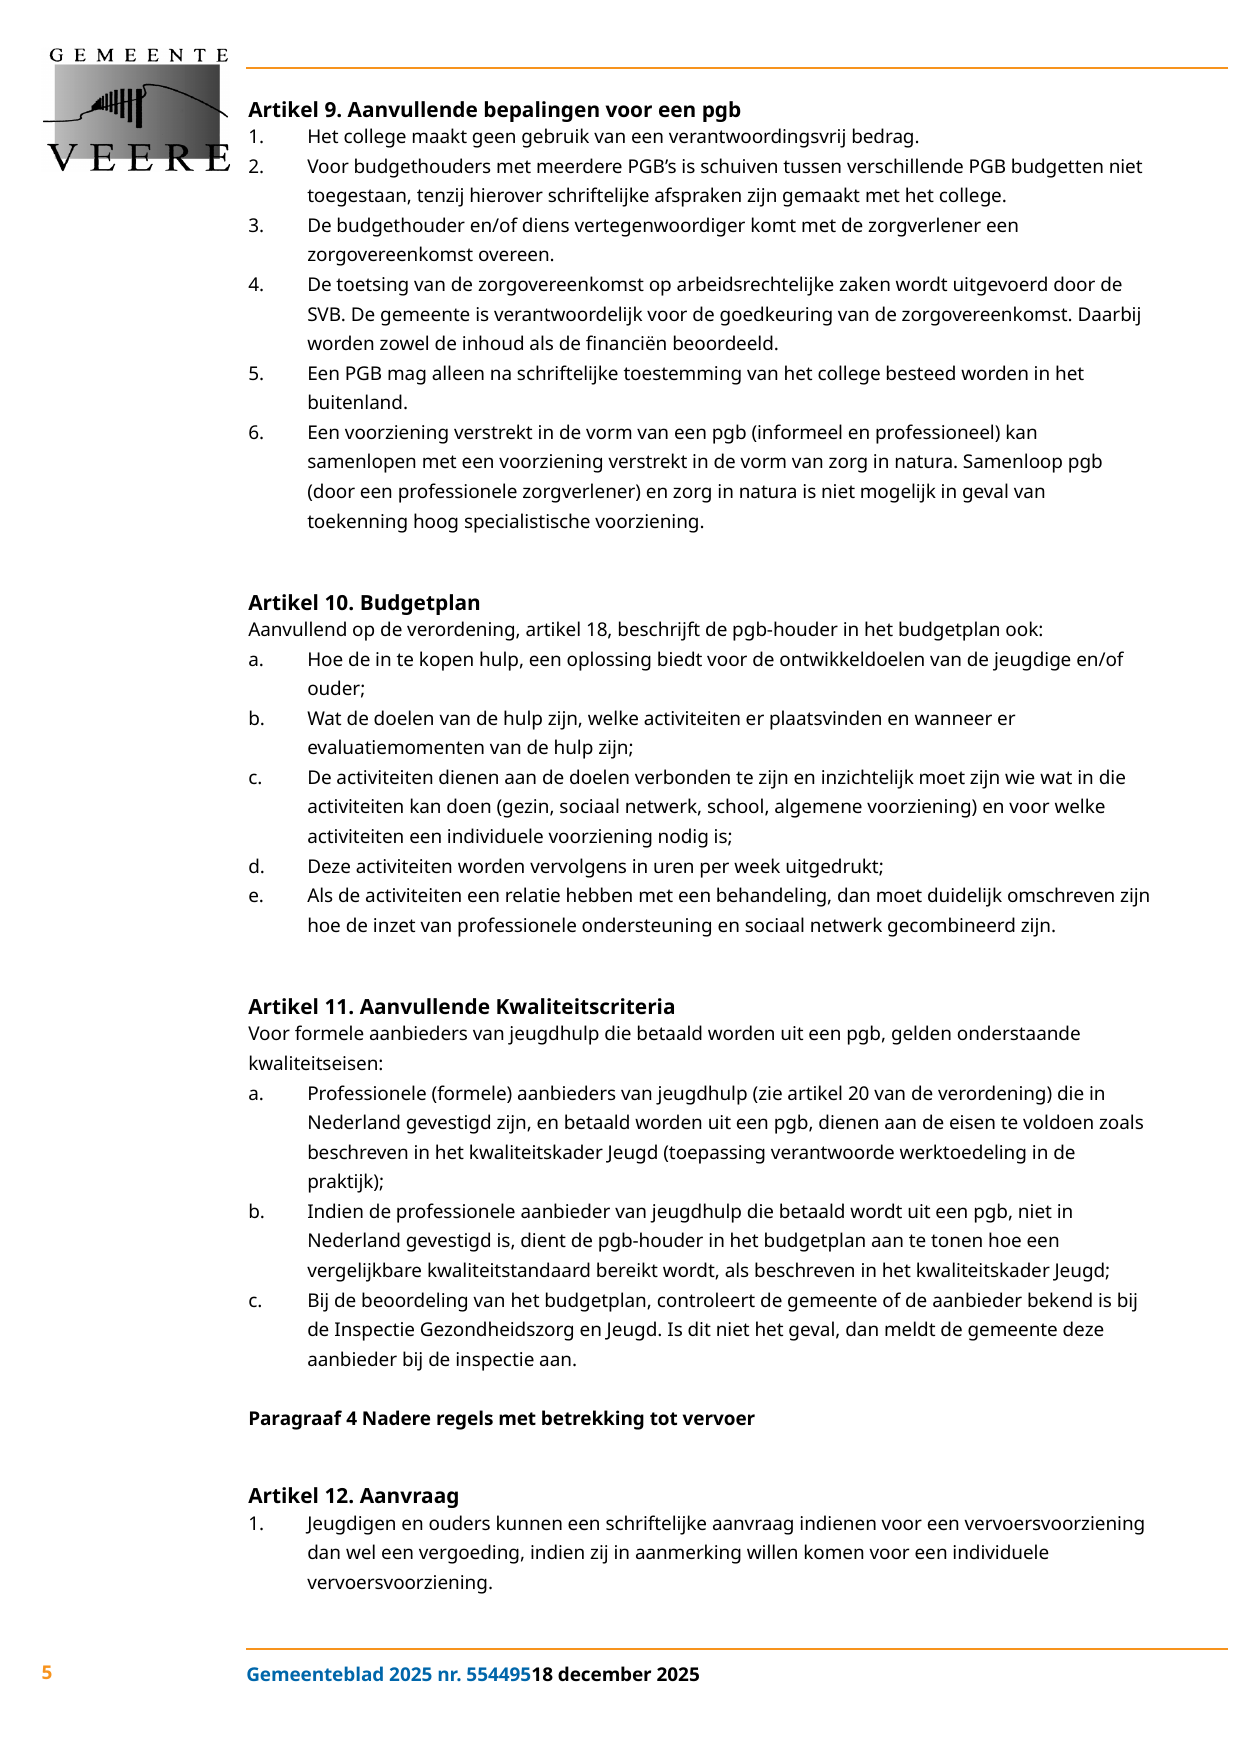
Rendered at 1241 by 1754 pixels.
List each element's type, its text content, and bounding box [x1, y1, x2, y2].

list Het college maakt geen gebruik van een verantwoordingsvrij bedrag. [248, 123, 1152, 149]
text Artikel 11. Aanvullende Kwaliteitscriteria [248, 992, 1152, 1021]
list Jeugdigen en ouders kunnen een schriftelijke aanvraag indienen voor een vervoersvoorziening dan wel een vergoeding, indien zij in aanmerking willen komen voor een individuele vervoersvoorziening. [248, 1510, 1152, 1594]
list Professionele (formele) aanbieders van jeugdhulp (zie artikel 20 van de verordening) die in Nederland gevestigd zijn, en betaald worden uit een pgb, dienen aan de eisen te voldoen zoals beschreven in het kwaliteitskader Jeugd (toepassing verantwoorde werktoedeling in de praktijk); [248, 1080, 1152, 1194]
list Wat de doelen van de hulp zijn, welke activiteiten er plaatsvinden en wanneer er evaluatiemomenten van de hulp zijn; [248, 705, 1152, 760]
list De budgethouder en/of diens vertegenwoordiger komt met de zorgverlener een zorgovereenkomst overeen. [248, 212, 1152, 267]
list Hoe de in te kopen hulp, een oplossing biedt voor de ontwikkeldoelen van de jeugdige en/of ouder; [248, 646, 1152, 701]
list Indien de professionele aanbieder van jeugdhulp die betaald wordt uit een pgb, niet in Nederland gevestigd is, dient de pgb-houder in het budgetplan aan te tonen hoe een vergelijkbare kwaliteitstandaard bereikt wordt, als beschreven in het kwaliteitskader Jeugd; [248, 1198, 1152, 1283]
text Aanvullend op de verordening, artikel 18, beschrijft de pgb-houder in het budgetplan ook: [248, 616, 1152, 642]
list Deze activiteiten worden vervolgens in uren per week uitgedrukt; [248, 853, 1152, 879]
text Artikel 12. Aanvraag [248, 1481, 1152, 1510]
list De toetsing van de zorgovereenkomst op arbeidsrechtelijke zaken wordt uitgevoerd door de SVB. De gemeente is verantwoordelijk voor de goedkeuring van de zorgovereenkomst. Daarbij worden zowel de inhoud als de financiën beoordeeld. [248, 271, 1152, 356]
list Als de activiteiten een relatie hebben met een behandeling, dan moet duidelijk omschreven zijn hoe de inzet van professionele ondersteuning en sociaal netwerk gecombineerd zijn. [248, 882, 1152, 938]
list De activiteiten dienen aan de doelen verbonden te zijn en inzichtelijk moet zijn wie wat in die activiteiten kan doen (gezin, sociaal netwerk, school, algemene voorziening) en voor welke activiteiten een individuele voorziening nodig is; [248, 764, 1152, 849]
list Bij de beoordeling van het budgetplan, controleert de gemeente of de aanbieder bekend is bij de Inspectie Gezondheidszorg en Jeugd. Is dit niet het geval, dan meldt de gemeente deze aanbieder bij de inspectie aan. [248, 1287, 1152, 1372]
text Paragraaf 4 Nadere regels met betrekking tot vervoer [248, 1405, 1152, 1431]
list Voor budgethouders met meerdere PGB’s is schuiven tussen verschillende PGB budgetten niet toegestaan, tenzij hierover schriftelijke afspraken zijn gemaakt met het college. [248, 153, 1152, 208]
list Een voorziening verstrekt in de vorm van een pgb (informeel en professioneel) kan samenlopen met een voorziening verstrekt in de vorm van zorg in natura. Samenloop pgb (door een professionele zorgverlener) en zorg in natura is niet mogelijk in geval van toekenning hoog specialistische voorziening. [248, 419, 1152, 533]
list Een PGB mag alleen na schriftelijke toestemming van het college besteed worden in het buitenland. [248, 360, 1152, 415]
text Artikel 9. Aanvullende bepalingen voor een pgb [248, 95, 1152, 123]
text Voor formele aanbieders van jeugdhulp die betaald worden uit een pgb, gelden onderstaande kwaliteitseisen: [248, 1021, 1152, 1076]
picture [41, 47, 231, 172]
text Artikel 10. Budgetplan [248, 588, 1152, 616]
